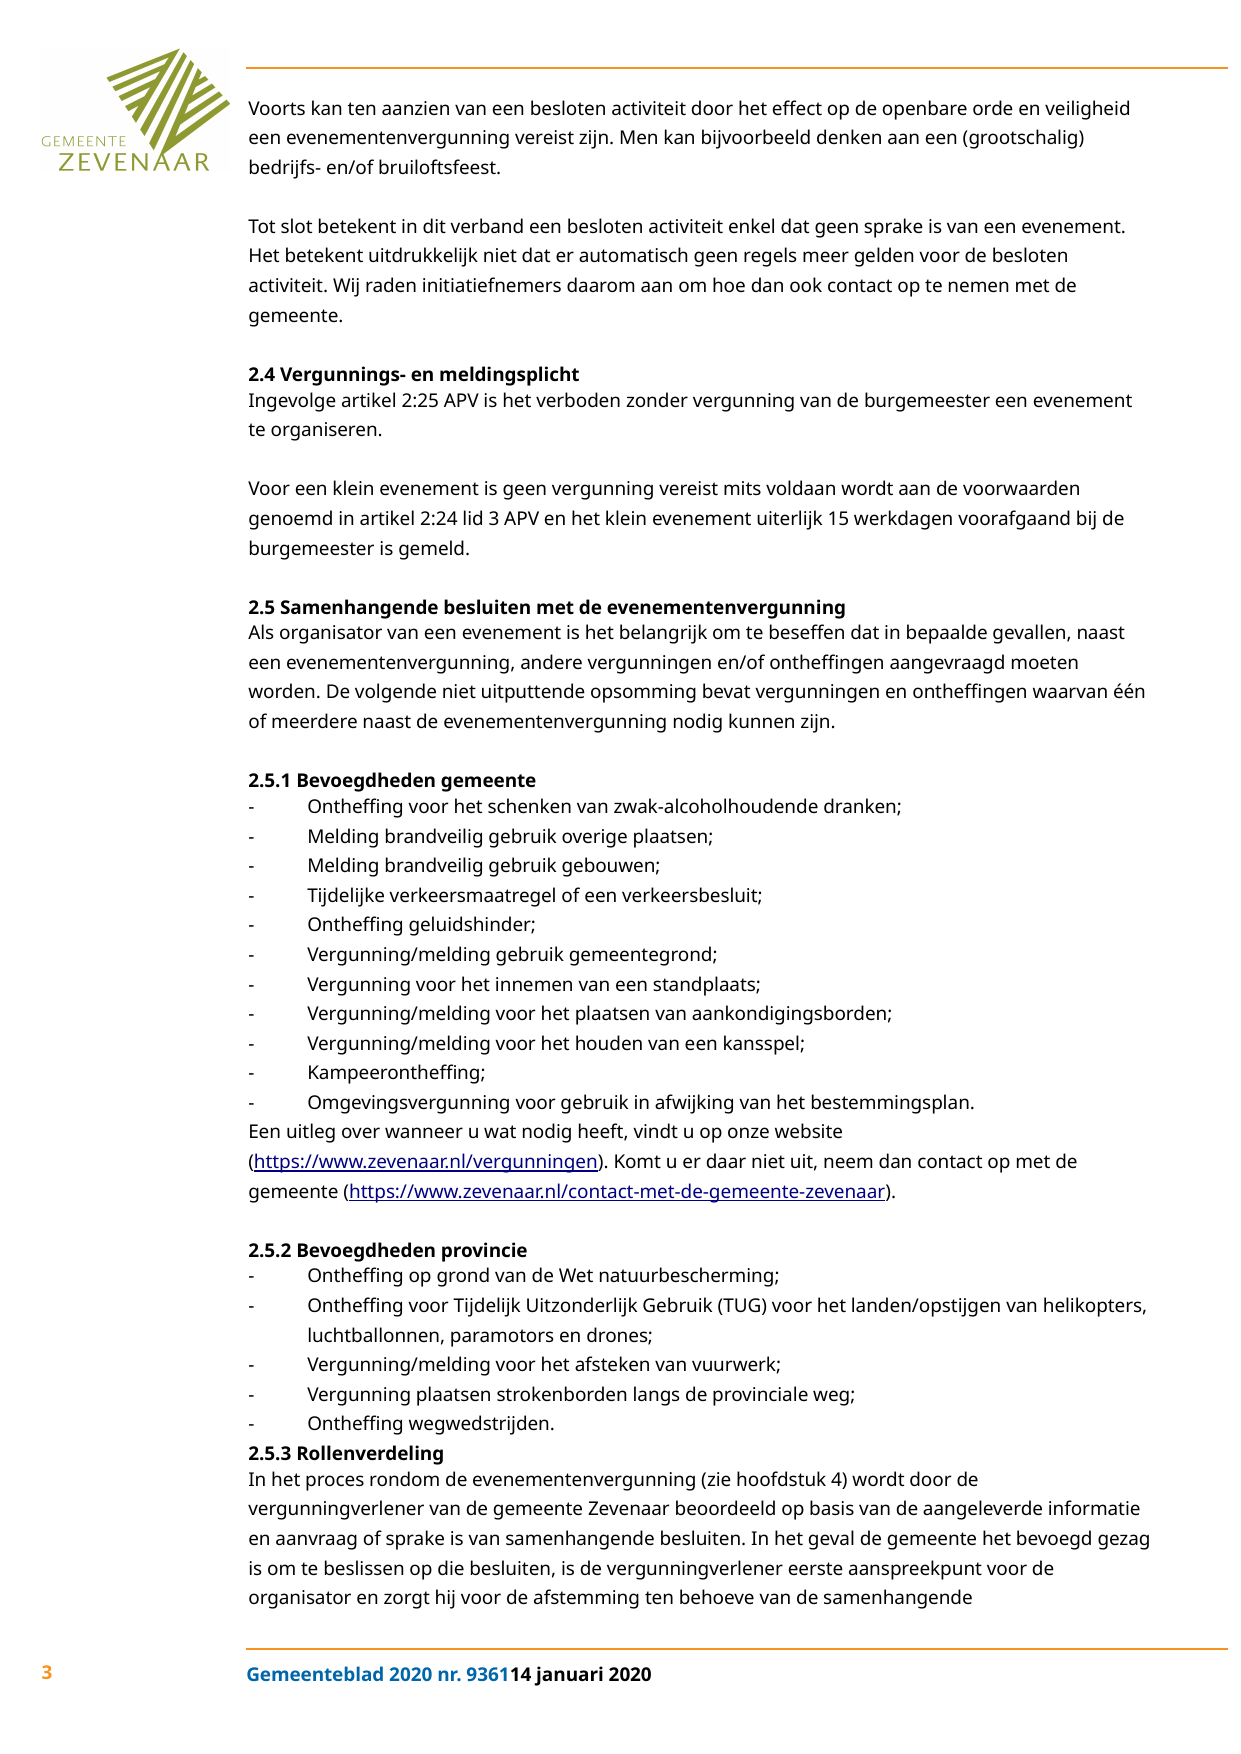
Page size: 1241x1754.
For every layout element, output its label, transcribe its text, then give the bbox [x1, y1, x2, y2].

list Ontheffing geluidshinder; [248, 912, 1152, 937]
text In het proces rondom de evenementenvergunning (zie hoofdstuk 4) wordt door de vergunningverlener van de gemeente Zevenaar beoordeeld op basis van de aangeleverde informatie en aanvraag of sprake is van samenhangende besluiten. In het geval de gemeente het bevoegd gezag is om te beslissen op die besluiten, is de vergunningverlener eerste aanspreekpunt voor de organisator en zorgt hij voor de afstemming ten behoeve van de samenhangende [248, 1466, 1152, 1610]
list Ontheffing op grond van de Wet natuurbescherming; [248, 1263, 1152, 1288]
list Vergunning/melding voor het afsteken van vuurwerk; [248, 1351, 1152, 1377]
list Melding brandveilig gebruik gebouwen; [248, 852, 1152, 878]
picture [41, 47, 231, 172]
list Tijdelijke verkeersmaatregel of een verkeersbesluit; [248, 882, 1152, 908]
list Vergunning/melding gebruik gemeentegrond; [248, 941, 1152, 967]
list Ontheffing voor het schenken van zwak-alcoholhoudende dranken; [248, 793, 1152, 819]
text 2.5.3 Rollenverdeling [248, 1440, 1152, 1466]
list Vergunning plaatsen strokenborden langs de provinciale weg; [248, 1381, 1152, 1407]
list Ontheffing wegwedstrijden. [248, 1411, 1152, 1436]
list Vergunning/melding voor het plaatsen van aankondigingsborden; [248, 1000, 1152, 1026]
text Een uitleg over wanneer u wat nodig heeft, vindt u op onze website (https://www.zevenaar.nl/vergunningen). Komt u er daar niet uit, neem dan contact op met de gemeente (https://www.zevenaar.nl/contact-met-de-gemeente-zevenaar). [248, 1119, 1152, 1203]
list Melding brandveilig gebruik overige plaatsen; [248, 823, 1152, 848]
text 2.5.1 Bevoegdheden gemeente [248, 767, 1152, 793]
text Tot slot betekent in dit verband een besloten activiteit enkel dat geen sprake is van een evenement. Het betekent uitdrukkelijk niet dat er automatisch geen regels meer gelden voor de besloten activiteit. Wij raden initiatiefnemers daarom aan om hoe dan ook contact op te nemen met de gemeente. [248, 213, 1152, 328]
text Voor een klein evenement is geen vergunning vereist mits voldaan wordt aan de voorwaarden genoemd in artikel 2:24 lid 3 APV en het klein evenement uiterlijk 15 werkdagen voorafgaand bij de burgemeester is gemeld. [248, 476, 1152, 560]
text Voorts kan ten aanzien van een besloten activiteit door het effect op de openbare orde en veiligheid een evenementenvergunning vereist zijn. Men kan bijvoorbeeld denken aan een (grootschalig) bedrijfs- en/of bruiloftsfeest. [248, 95, 1152, 180]
text Ingevolge artikel 2:25 APV is het verboden zonder vergunning van de burgemeester een evenement te organiseren. [248, 387, 1152, 442]
list Vergunning voor het innemen van een standplaats; [248, 971, 1152, 996]
list Kampeerontheffing; [248, 1059, 1152, 1085]
text 2.4 Vergunnings- en meldingsplicht [248, 361, 1152, 387]
text Als organisator van een evenement is het belangrijk om te beseffen dat in bepaalde gevallen, naast een evenementenvergunning, andere vergunningen en/of ontheffingen aangevraagd moeten worden. De volgende niet uitputtende opsomming bevat vergunningen en ontheffingen waarvan één of meerdere naast de evenementenvergunning nodig kunnen zijn. [248, 619, 1152, 734]
list Omgevingsvergunning voor gebruik in afwijking van het bestemmingsplan. [248, 1089, 1152, 1115]
list Vergunning/melding voor het houden van een kansspel; [248, 1030, 1152, 1056]
text 2.5.2 Bevoegdheden provincie [248, 1237, 1152, 1263]
text 2.5 Samenhangende besluiten met de evenementenvergunning [248, 594, 1152, 619]
list Ontheffing voor Tijdelijk Uitzonderlijk Gebruik (TUG) voor het landen/opstijgen van helikopters, luchtballonnen, paramotors en drones; [248, 1292, 1152, 1348]
